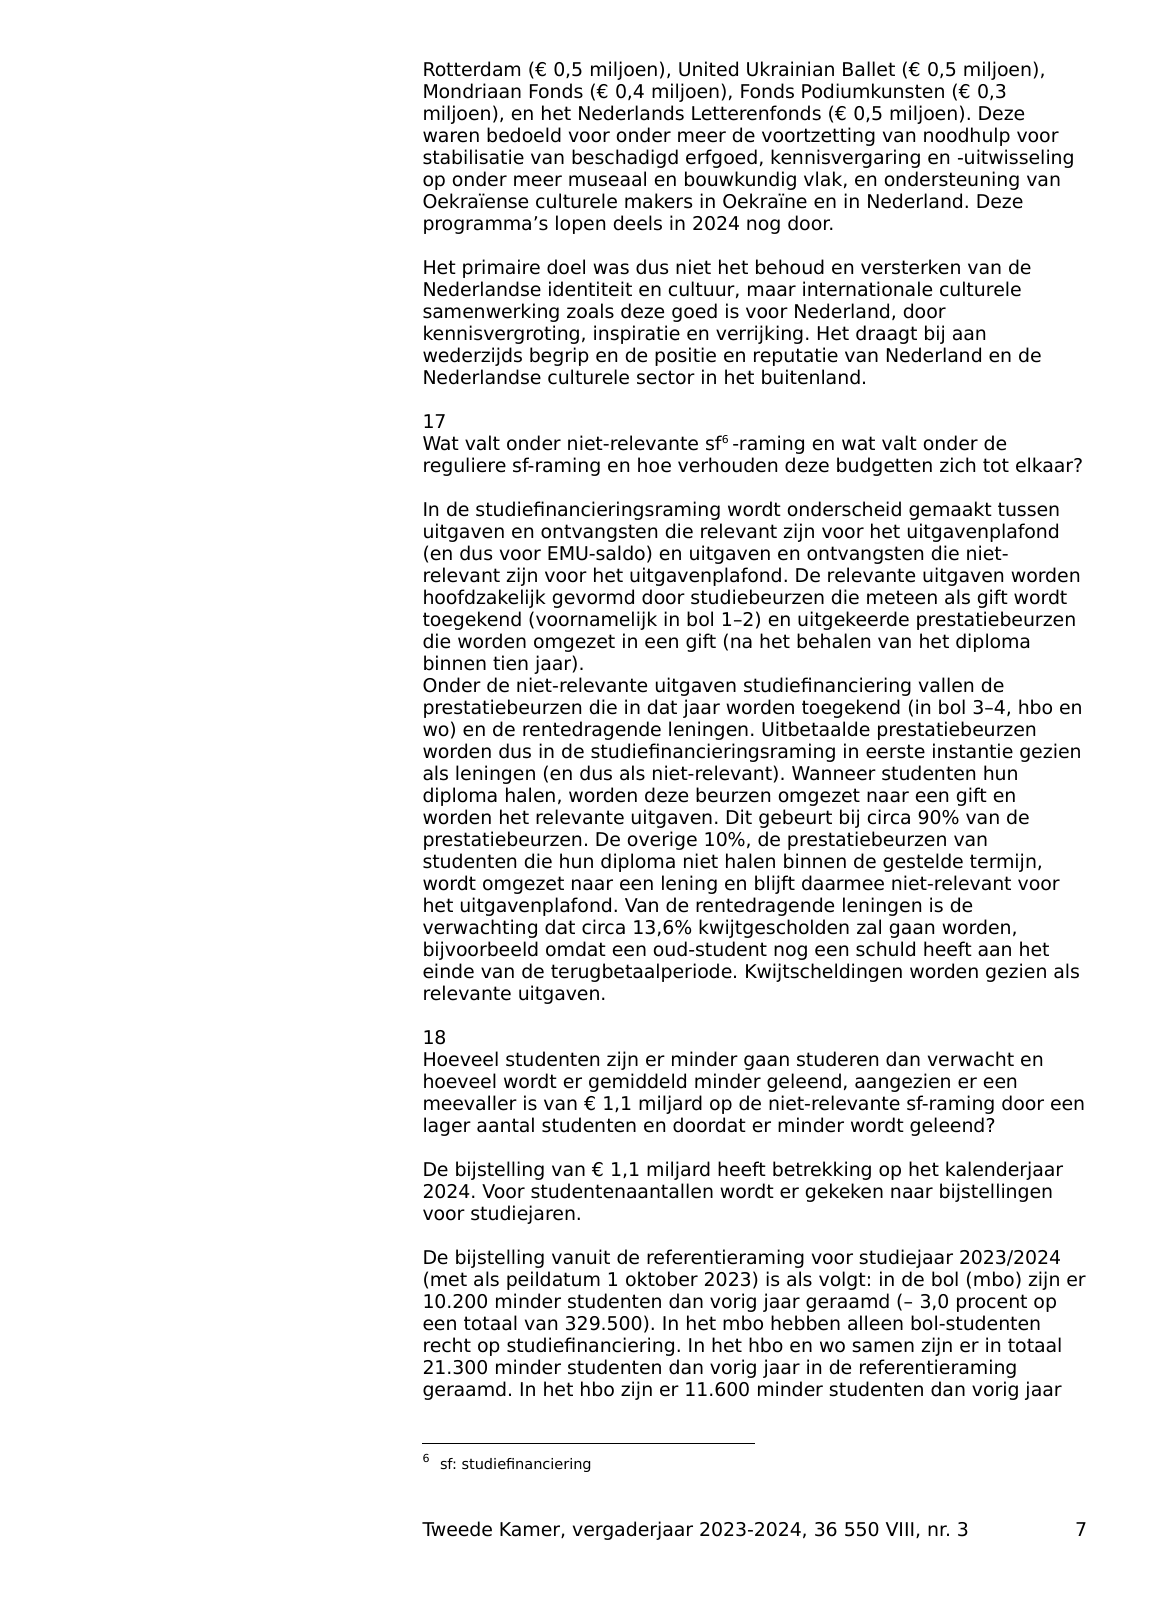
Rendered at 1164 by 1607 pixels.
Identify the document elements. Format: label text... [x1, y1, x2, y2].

text De bijstelling vanuit de referentieraming voor studiejaar 2023/2024 (met als peildatum 1 oktober 2023) is als volgt: in de bol (mbo) zijn er 10.200 minder studenten dan vorig jaar geraamd (– 3,0 procent op een totaal van 329.500). In het mbo hebben alleen bol-studenten recht op studiefinanciering. In het hbo en wo samen zijn er in totaal 21.300 minder studenten dan vorig jaar in de referentieraming geraamd. In het hbo zijn er 11.600 minder studenten dan vorig jaar [422, 1247, 1087, 1401]
text Het primaire doel was dus niet het behoud en versterken van de Nederlandse identiteit en cultuur, maar internationale culturele samenwerking zoals deze goed is voor Nederland, door kennisvergroting, inspiratie en verrijking. Het draagt bij aan wederzijds begrip en de positie en reputatie van Nederland en de Nederlandse culturele sector in het buitenland. [422, 257, 1087, 389]
text sf: studiefinanciering [422, 1452, 1087, 1474]
text 18 [422, 1027, 1087, 1049]
text Wat valt onder niet-relevante sf-raming en wat valt onder de reguliere sf-raming en hoe verhouden deze budgetten zich tot elkaar? [422, 433, 1087, 477]
text 17 [422, 411, 1087, 433]
text Hoeveel studenten zijn er minder gaan studeren dan verwacht en hoeveel wordt er gemiddeld minder geleend, aangezien er een meevaller is van € 1,1 miljard op de niet-relevante sf-raming door een lager aantal studenten en doordat er minder wordt geleend? [422, 1049, 1087, 1137]
text Rotterdam (€ 0,5 miljoen), United Ukrainian Ballet (€ 0,5 miljoen), Mondriaan Fonds (€ 0,4 miljoen), Fonds Podiumkunsten (€ 0,3 miljoen), en het Nederlands Letterenfonds (€ 0,5 miljoen). Deze waren bedoeld voor onder meer de voortzetting van noodhulp voor stabilisatie van beschadigd erfgoed, kennisvergaring en -uitwisseling op onder meer museaal en bouwkundig vlak, en ondersteuning van Oekraïense culturele makers in Oekraïne en in Nederland. Deze programma’s lopen deels in 2024 nog door. [422, 59, 1087, 235]
text In de studiefinancieringsraming wordt onderscheid gemaakt tussen uitgaven en ontvangsten die relevant zijn voor het uitgavenplafond (en dus voor EMU-saldo) en uitgaven en ontvangsten die niet-relevant zijn voor het uitgavenplafond. De relevante uitgaven worden hoofdzakelijk gevormd door studiebeurzen die meteen als gift wordt toegekend (voornamelijk in bol 1–2) en uitgekeerde prestatiebeurzen die worden omgezet in een gift (na het behalen van het diploma binnen tien jaar). [422, 499, 1087, 675]
text Onder de niet-relevante uitgaven studiefinanciering vallen de prestatiebeurzen die in dat jaar worden toegekend (in bol 3–4, hbo en wo) en de rentedragende leningen. Uitbetaalde prestatiebeurzen worden dus in de studiefinancieringsraming in eerste instantie gezien als leningen (en dus als niet-relevant). Wanneer studenten hun diploma halen, worden deze beurzen omgezet naar een gift en worden het relevante uitgaven. Dit gebeurt bij circa 90% van de prestatiebeurzen. De overige 10%, de prestatiebeurzen van studenten die hun diploma niet halen binnen de gestelde termijn, wordt omgezet naar een lening en blijft daarmee niet-relevant voor het uitgavenplafond. Van de rentedragende leningen is de verwachting dat circa 13,6% kwijtgescholden zal gaan worden, bijvoorbeeld omdat een oud-student nog een schuld heeft aan het einde van de terugbetaalperiode. Kwijtscheldingen worden gezien als relevante uitgaven. [422, 675, 1087, 1005]
text De bijstelling van € 1,1 miljard heeft betrekking op het kalenderjaar 2024. Voor studentenaantallen wordt er gekeken naar bijstellingen voor studiejaren. [422, 1159, 1087, 1225]
